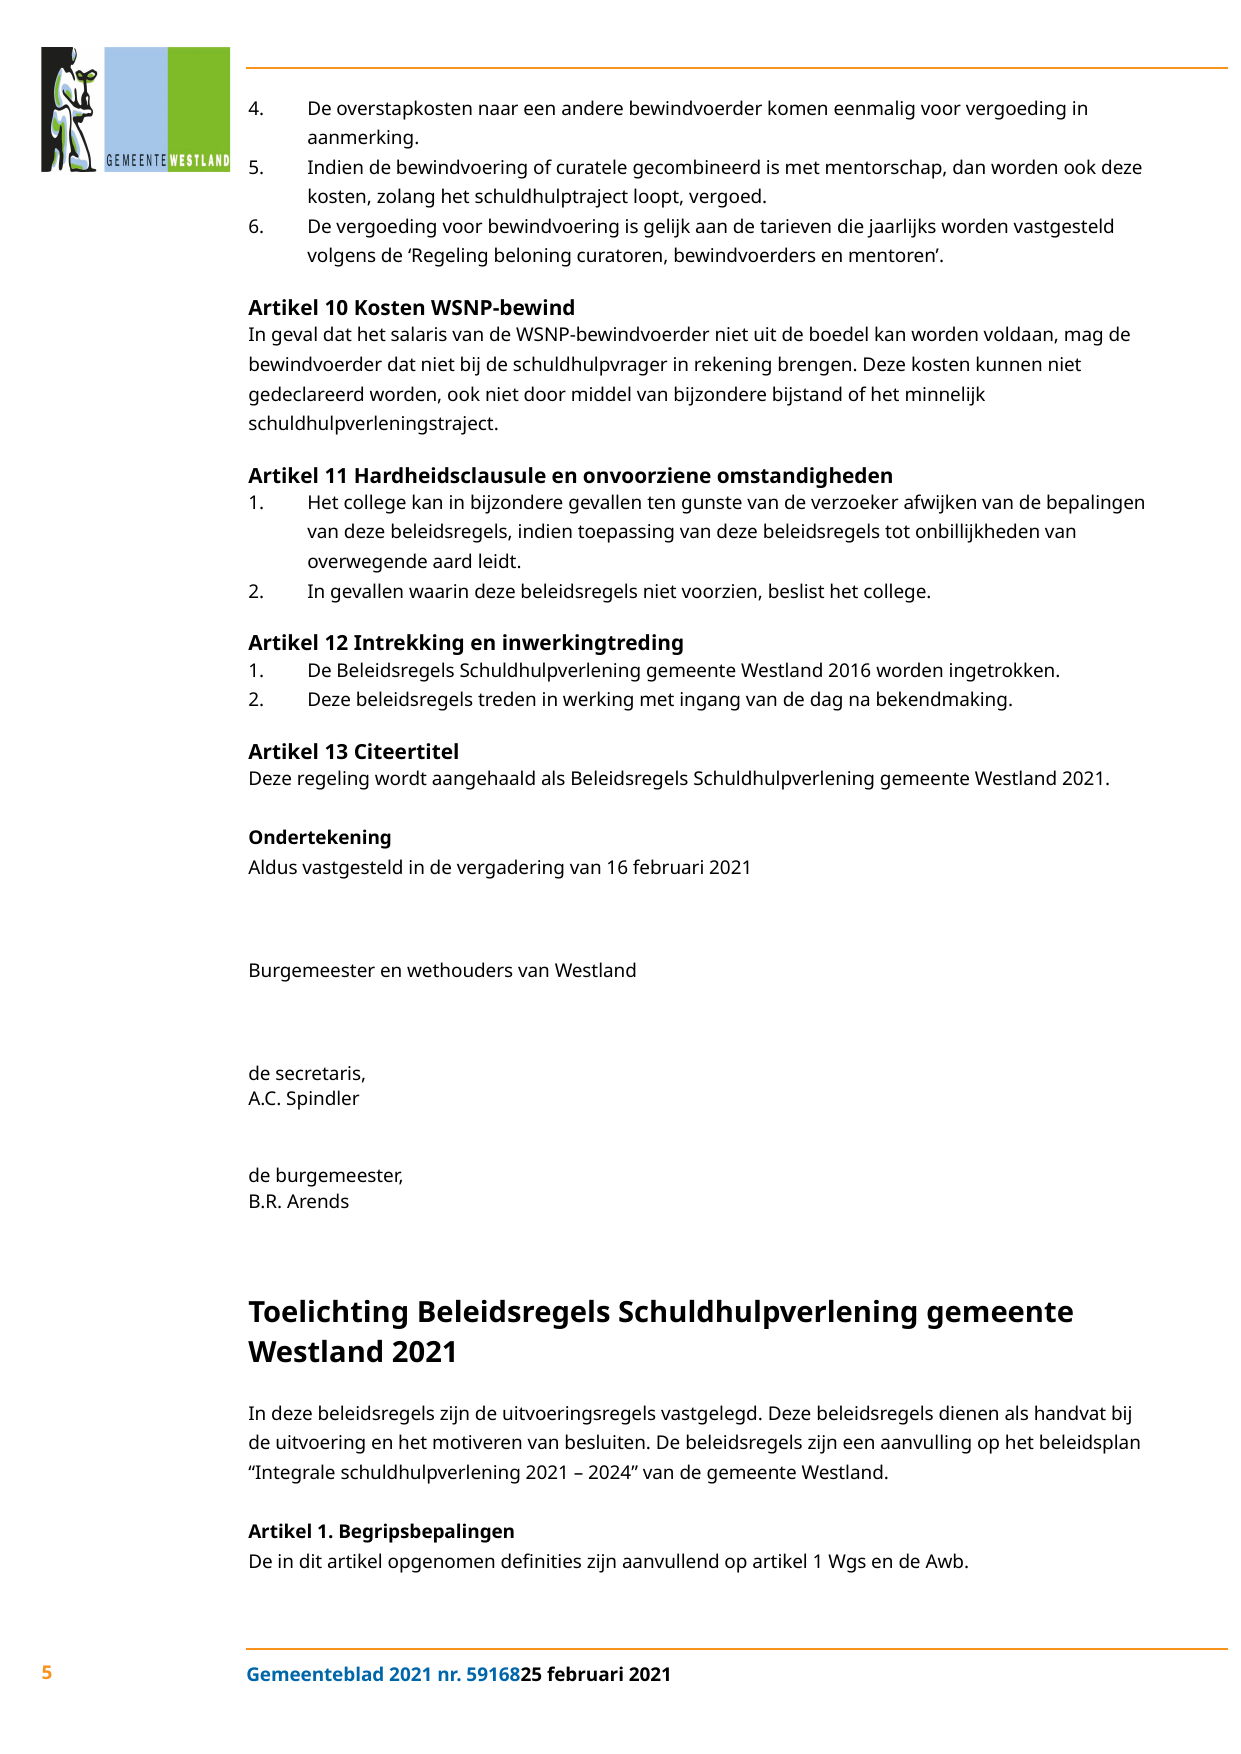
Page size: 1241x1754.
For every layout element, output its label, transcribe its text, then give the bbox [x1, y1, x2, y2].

list Indien de bewindvoering of curatele gecombineerd is met mentorschap, dan worden ook deze kosten, zolang het schuldhulptraject loopt, vergoed. [248, 154, 1152, 209]
text In deze beleidsregels zijn de uitvoeringsregels vastgelegd. Deze beleidsregels dienen als handvat bij de uitvoering en het motiveren van besluiten. De beleidsregels zijn een aanvulling op het beleidsplan “Integrale schuldhulpverlening 2021 – 2024” van de gemeente Westland. [248, 1400, 1152, 1485]
text Deze regeling wordt aangehaald als Beleidsregels Schuldhulpverlening gemeente Westland 2021. [248, 765, 1152, 791]
text de secretaris, [248, 1060, 1152, 1086]
text Artikel 10 Kosten WSNP-bewind [248, 293, 1152, 322]
list In gevallen waarin deze beleidsregels niet voorzien, beslist het college. [248, 578, 1152, 604]
text Artikel 12 Intrekking en inwerkingtreding [248, 628, 1152, 657]
list De overstapkosten naar een andere bewindvoerder komen eenmalig voor vergoeding in aanmerking. [248, 95, 1152, 150]
text A.C. Spindler [248, 1086, 1152, 1111]
list Deze beleidsregels treden in werking met ingang van de dag na bekendmaking. [248, 686, 1152, 712]
list Het college kan in bijzondere gevallen ten gunste van de verzoeker afwijken van de bepalingen van deze beleidsregels, indien toepassing van deze beleidsregels tot onbillijkheden van overwegende aard leidt. [248, 489, 1152, 574]
text Toelichting Beleidsregels Schuldhulpverlening gemeente Westland 2021 [248, 1291, 1152, 1371]
text De in dit artikel opgenomen definities zijn aanvullend op artikel 1 Wgs en de Awb. [248, 1548, 1152, 1573]
text Burgemeester en wethouders van Westland [248, 957, 1152, 983]
text Artikel 11 Hardheidsclausule en onvoorziene omstandigheden [248, 461, 1152, 489]
text B.R. Arends [248, 1188, 1152, 1214]
list De vergoeding voor bewindvoering is gelijk aan de tarieven die jaarlijks worden vastgesteld volgens de ‘Regeling beloning curatoren, bewindvoerders en mentoren’. [248, 213, 1152, 268]
text In geval dat het salaris van de WSNP-bewindvoerder niet uit de boedel kan worden voldaan, mag de bewindvoerder dat niet bij de schuldhulpvrager in rekening brengen. Deze kosten kunnen niet gedeclareerd worden, ook niet door middel van bijzondere bijstand of het minnelijk schuldhulpverleningstraject. [248, 322, 1152, 436]
list De Beleidsregels Schuldhulpverlening gemeente Westland 2016 worden ingetrokken. [248, 657, 1152, 682]
picture [41, 47, 231, 172]
text Ondertekening [248, 824, 1152, 850]
text Artikel 13 Citeertitel [248, 737, 1152, 765]
text de burgemeester, [248, 1163, 1152, 1188]
text Artikel 1. Begripsbepalingen [248, 1518, 1152, 1544]
text Aldus vastgesteld in de vergadering van 16 februari 2021 [248, 854, 1152, 880]
